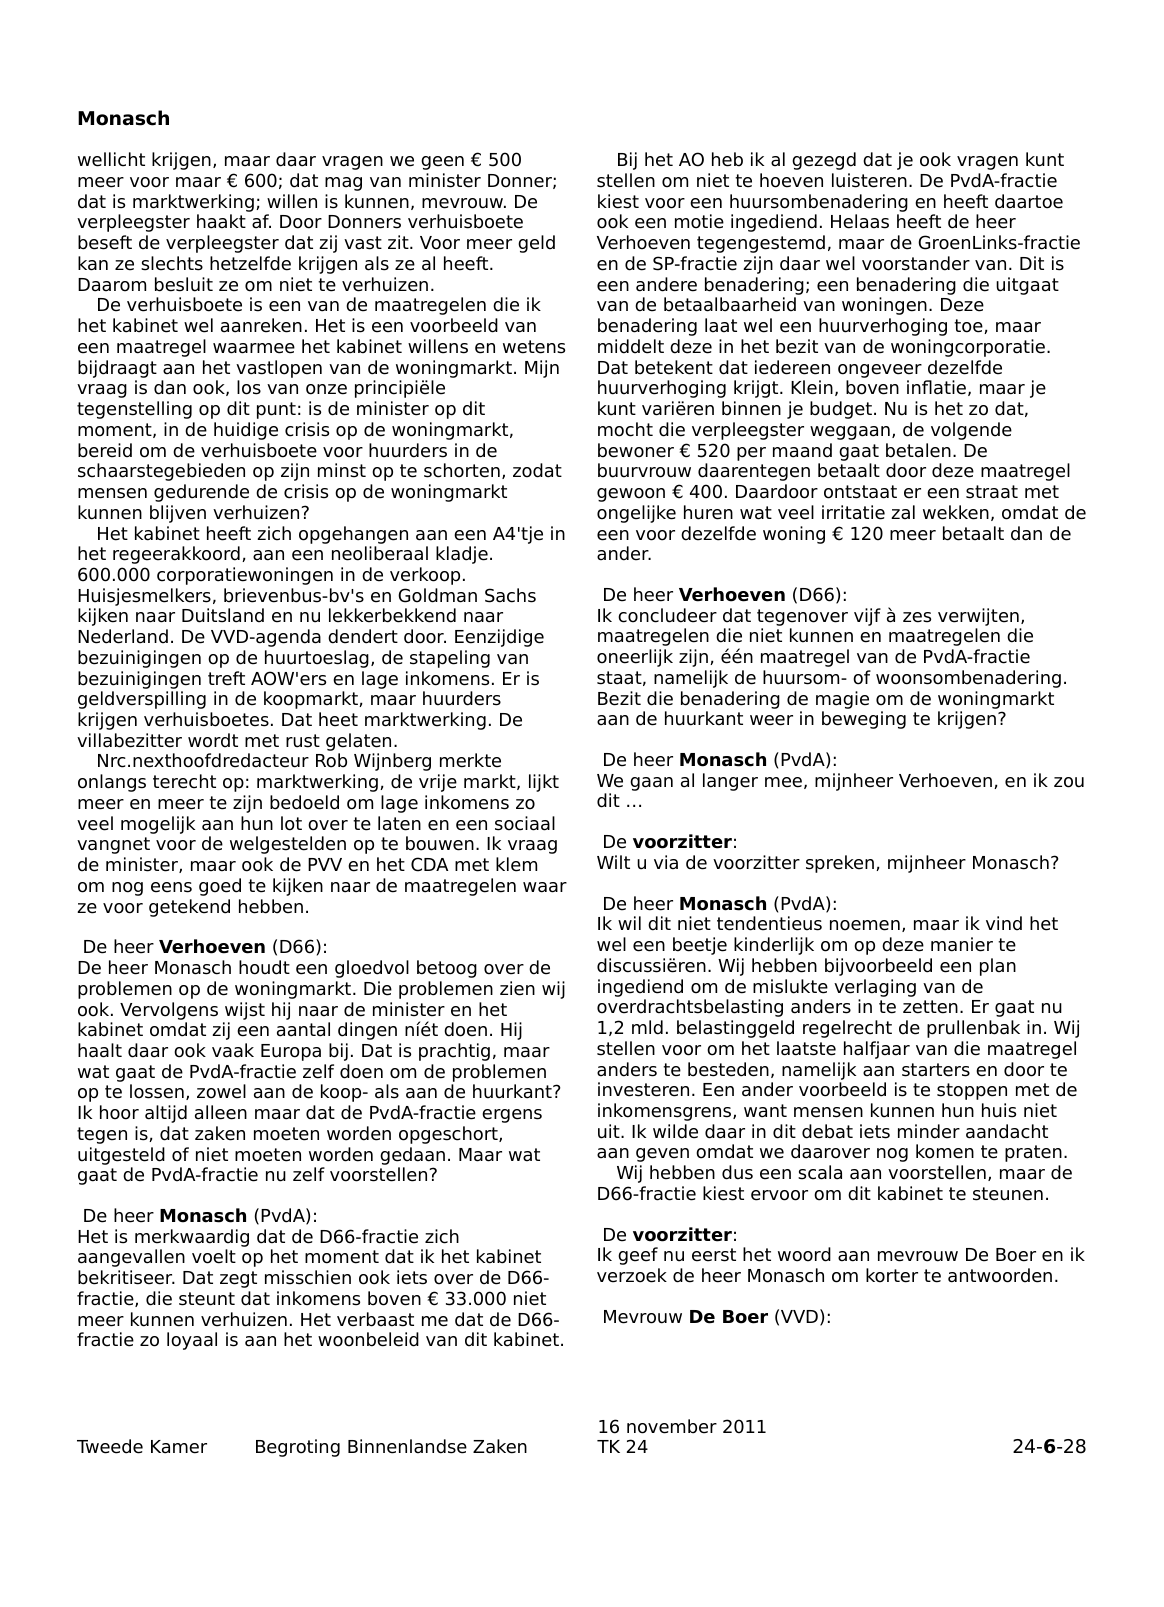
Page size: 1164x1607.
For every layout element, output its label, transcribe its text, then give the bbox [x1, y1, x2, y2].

text Wij hebben dus een scala aan voorstellen, maar de D66-fractie kiest ervoor om dit kabinet te steunen. [596, 1163, 1087, 1204]
text De heer Monasch houdt een gloedvol betoog over de problemen op de woningmarkt. Die problemen zien wij ook. Vervolgens wijst hij naar de minister en het kabinet omdat zij een aantal dingen níét doen. Hij haalt daar ook vaak Europa bij. Dat is prachtig, maar wat gaat de PvdA-fractie zelf doen om de problemen op te lossen, zowel aan de koop- als aan de huurkant? Ik hoor altijd alleen maar dat de PvdA-fractie ergens tegen is, dat zaken moeten worden opgeschort, uitgesteld of niet moeten worden gedaan. Maar wat gaat de PvdA-fractie nu zelf voorstellen? [77, 958, 567, 1186]
text De verhuisboete is een van de maatregelen die ik het kabinet wel aanreken. Het is een voorbeeld van een maatregel waarmee het kabinet willens en wetens bijdraagt aan het vastlopen van de woningmarkt. Mijn vraag is dan ook, los van onze principiële tegenstelling op dit punt: is de minister op dit moment, in de huidige crisis op de woningmarkt, bereid om de verhuisboete voor huurders in de schaarstegebieden op zijn minst op te schorten, zodat mensen gedurende de crisis op de woningmarkt kunnen blijven verhuizen? [77, 295, 567, 523]
text Nrc.nexthoofdredacteur Rob Wijnberg merkte onlangs terecht op: marktwerking, de vrije markt, lijkt meer en meer te zijn bedoeld om lage inkomens zo veel mogelijk aan hun lot over te laten en een sociaal vangnet voor de welgestelden op te bouwen. Ik vraag de minister, maar ook de PVV en het CDA met klem om nog eens goed te kijken naar de maatregelen waar ze voor getekend hebben. [77, 751, 567, 917]
text De voorzitter: [596, 1224, 1087, 1245]
text We gaan al langer mee, mijnheer Verhoeven, en ik zou dit … [596, 771, 1087, 812]
text Wilt u via de voorzitter spreken, mijnheer Monasch? [596, 853, 1087, 873]
text De heer Verhoeven (D66): [596, 585, 1087, 606]
text De voorzitter: [596, 832, 1087, 853]
text wellicht krijgen, maar daar vragen we geen € 500 meer voor maar € 600; dat mag van minister Donner; dat is marktwerking; willen is kunnen, mevrouw. De verpleegster haakt af. Door Donners verhuisboete beseft de verpleegster dat zij vast zit. Voor meer geld kan ze slechts hetzelfde krijgen als ze al heeft. Daarom besluit ze om niet te verhuizen. [77, 150, 567, 295]
text Mevrouw De Boer (VVD): [596, 1307, 1087, 1327]
text De heer Verhoeven (D66): [77, 937, 567, 958]
text De heer Monasch (PvdA): [596, 893, 1087, 914]
text Ik concludeer dat tegenover vijf à zes verwijten, maatregelen die niet kunnen en maatregelen die oneerlijk zijn, één maatregel van de PvdA-fractie staat, namelijk de huursom- of woonsombenadering. Bezit die benadering de magie om de woningmarkt aan de huurkant weer in beweging te krijgen? [596, 606, 1087, 730]
text De heer Monasch (PvdA): [596, 750, 1087, 771]
text Ik geef nu eerst het woord aan mevrouw De Boer en ik verzoek de heer Monasch om korter te antwoorden. [596, 1245, 1087, 1287]
text Ik wil dit niet tendentieus noemen, maar ik vind het wel een beetje kinderlijk om op deze manier te discussiëren. Wij hebben bijvoorbeeld een plan ingediend om de mislukte verlaging van de overdrachtsbelasting anders in te zetten. Er gaat nu 1,2 mld. belastinggeld regelrecht de prullenbak in. Wij stellen voor om het laatste halfjaar van die maatregel anders te besteden, namelijk aan starters en door te investeren. Een ander voorbeeld is te stoppen met de inkomensgrens, want mensen kunnen hun huis niet uit. Ik wilde daar in dit debat iets minder aandacht aan geven omdat we daarover nog komen te praten. [596, 914, 1087, 1163]
text De heer Monasch (PvdA): [77, 1206, 567, 1227]
text Het kabinet heeft zich opgehangen aan een A4'tje in het regeerakkoord, aan een neoliberaal kladje. 600.000 corporatiewoningen in de verkoop. Huisjesmelkers, brievenbus-bv's en Goldman Sachs kijken naar Duitsland en nu lekkerbekkend naar Nederland. De VVD-agenda dendert door. Eenzijdige bezuinigingen op de huurtoeslag, de stapeling van bezuinigingen treft AOW'ers en lage inkomens. Er is geldverspilling in de koopmarkt, maar huurders krijgen verhuisboetes. Dat heet marktwerking. De villabezitter wordt met rust gelaten. [77, 523, 567, 751]
text Bij het AO heb ik al gezegd dat je ook vragen kunt stellen om niet te hoeven luisteren. De PvdA-fractie kiest voor een huursombenadering en heeft daartoe ook een motie ingediend. Helaas heeft de heer Verhoeven tegengestemd, maar de GroenLinks-fractie en de SP-fractie zijn daar wel voorstander van. Dit is een andere benadering; een benadering die uitgaat van de betaalbaarheid van woningen. Deze benadering laat wel een huurverhoging toe, maar middelt deze in het bezit van de woningcorporatie. Dat betekent dat iedereen ongeveer dezelfde huurverhoging krijgt. Klein, boven inflatie, maar je kunt variëren binnen je budget. Nu is het zo dat, mocht die verpleegster weggaan, de volgende bewoner € 520 per maand gaat betalen. De buurvrouw daarentegen betaalt door deze maatregel gewoon € 400. Daardoor ontstaat er een straat met ongelijke huren wat veel irritatie zal wekken, omdat de een voor dezelfde woning € 120 meer betaalt dan de ander. [596, 150, 1087, 565]
text Het is merkwaardig dat de D66-fractie zich aangevallen voelt op het moment dat ik het kabinet bekritiseer. Dat zegt misschien ook iets over de D66-fractie, die steunt dat inkomens boven € 33.000 niet meer kunnen verhuizen. Het verbaast me dat de D66-fractie zo loyaal is aan het woonbeleid van dit kabinet. [77, 1227, 567, 1351]
